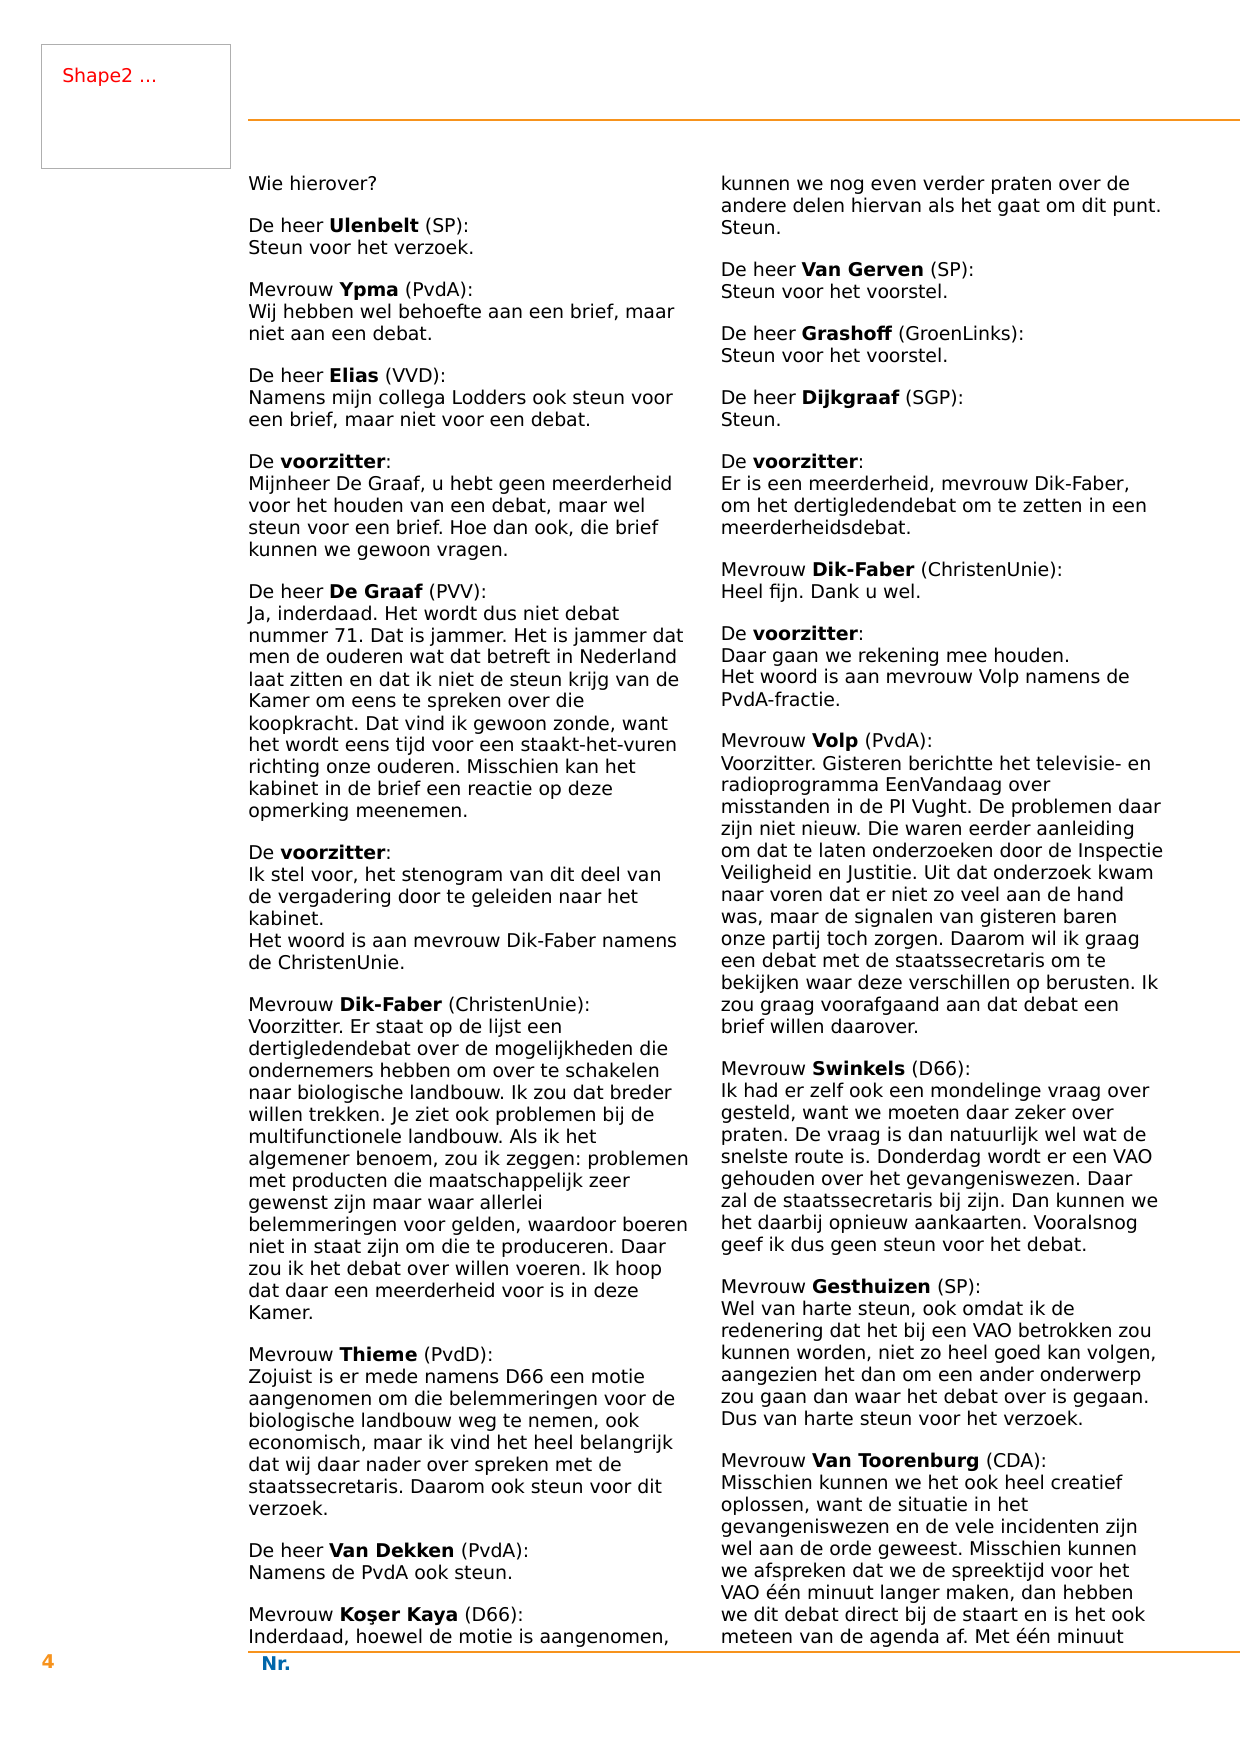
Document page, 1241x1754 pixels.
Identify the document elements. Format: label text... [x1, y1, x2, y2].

text De voorzitter: [248, 451, 691, 473]
text Inderdaad, hoewel de motie is aangenomen, [248, 1626, 691, 1648]
text Mevrouw Volp (PvdA): [721, 730, 1163, 752]
text De heer Van Gerven (SP): [721, 259, 1163, 281]
text De heer De Graaf (PVV): [248, 581, 691, 602]
text De voorzitter: [721, 622, 1163, 644]
text Ik had er zelf ook een mondelinge vraag over gesteld, want we moeten daar zeker over praten. De vraag is dan natuurlijk wel wat de snelste route is. Donderdag wordt er een VAO gehouden over het gevangeniswezen. Daar zal de staatssecretaris bij zijn. Dan kunnen we het daarbij opnieuw aankaarten. Vooralsnog geef ik dus geen steun voor het debat. [721, 1080, 1163, 1256]
text Wie hierover? [248, 173, 691, 195]
text Mevrouw Gesthuizen (SP): [721, 1276, 1163, 1298]
text De heer Elias (VVD): [248, 365, 691, 387]
text De voorzitter: [721, 451, 1163, 473]
text Zojuist is er mede namens D66 een motie aangenomen om die belemmeringen voor de biologische landbouw weg te nemen, ook economisch, maar ik vind het heel belangrijk dat wij daar nader over spreken met de staatssecretaris. Daarom ook steun voor dit verzoek. [248, 1366, 691, 1520]
text Mevrouw Van Toorenburg (CDA): [721, 1450, 1163, 1472]
text Mijnheer De Graaf, u hebt geen meerderheid voor het houden van een debat, maar wel steun voor een brief. Hoe dan ook, die brief kunnen we gewoon vragen. [248, 473, 691, 561]
text Mevrouw Swinkels (D66): [721, 1058, 1163, 1080]
text De heer Grashoff (GroenLinks): [721, 323, 1163, 345]
text Namens de PvdA ook steun. [248, 1562, 691, 1584]
text Er is een meerderheid, mevrouw Dik-Faber, om het dertigledendebat om te zetten in een meerderheidsdebat. [721, 473, 1163, 538]
text kunnen we nog even verder praten over de andere delen hiervan als het gaat om dit punt. Steun. [721, 173, 1163, 239]
text De heer Dijkgraaf (SGP): [721, 387, 1163, 409]
text Daar gaan we rekening mee houden. [721, 644, 1163, 666]
text Wij hebben wel behoefte aan een brief, maar niet aan een debat. [248, 301, 691, 345]
text Het woord is aan mevrouw Dik-Faber namens de ChristenUnie. [248, 930, 691, 974]
text Ik stel voor, het stenogram van dit deel van de vergadering door te geleiden naar het kabinet. [248, 864, 691, 930]
text De heer Ulenbelt (SP): [248, 215, 691, 237]
text Het woord is aan mevrouw Volp namens de PvdA-fractie. [721, 666, 1163, 710]
text Voorzitter. Gisteren berichtte het televisie- en radioprogramma EenVandaag over misstanden in de PI Vught. De problemen daar zijn niet nieuw. Die waren eerder aanleiding om dat te laten onderzoeken door de Inspectie Veiligheid en Justitie. Uit dat onderzoek kwam naar voren dat er niet zo veel aan de hand was, maar de signalen van gisteren baren onze partij toch zorgen. Daarom wil ik graag een debat met de staatssecretaris om te bekijken waar deze verschillen op berusten. Ik zou graag voorafgaand aan dat debat een brief willen daarover. [721, 752, 1163, 1038]
text Misschien kunnen we het ook heel creatief oplossen, want de situatie in het gevangeniswezen en de vele incidenten zijn wel aan de orde geweest. Misschien kunnen we afspreken dat we de spreektijd voor het VAO één minuut langer maken, dan hebben we dit debat direct bij de staart en is het ook meteen van de agenda af. Met één minuut [721, 1472, 1163, 1648]
text Mevrouw Dik-Faber (ChristenUnie): [721, 558, 1163, 581]
text Mevrouw Dik-Faber (ChristenUnie): [248, 994, 691, 1016]
text Namens mijn collega Lodders ook steun voor een brief, maar niet voor een debat. [248, 387, 691, 431]
text Wel van harte steun, ook omdat ik de redenering dat het bij een VAO betrokken zou kunnen worden, niet zo heel goed kan volgen, aangezien het dan om een ander onderwerp zou gaan dan waar het debat over is gegaan. Dus van harte steun voor het verzoek. [721, 1298, 1163, 1430]
text Mevrouw Thieme (PvdD): [248, 1344, 691, 1366]
text Mevrouw Koşer Kaya (D66): [248, 1604, 691, 1626]
text De voorzitter: [248, 842, 691, 864]
text Steun voor het voorstel. [721, 345, 1163, 367]
text Heel fijn. Dank u wel. [721, 581, 1163, 602]
text Steun voor het voorstel. [721, 281, 1163, 303]
text Steun. [721, 409, 1163, 431]
text De heer Van Dekken (PvdA): [248, 1540, 691, 1562]
text Voorzitter. Er staat op de lijst een dertigledendebat over de mogelijkheden die ondernemers hebben om over te schakelen naar biologische landbouw. Ik zou dat breder willen trekken. Je ziet ook problemen bij de multifunctionele landbouw. Als ik het algemener benoem, zou ik zeggen: problemen met producten die maatschappelijk zeer gewenst zijn maar waar allerlei belemmeringen voor gelden, waardoor boeren niet in staat zijn om die te produceren. Daar zou ik het debat over willen voeren. Ik hoop dat daar een meerderheid voor is in deze Kamer. [248, 1016, 691, 1324]
text Steun voor het verzoek. [248, 237, 691, 259]
text Ja, inderdaad. Het wordt dus niet debat nummer 71. Dat is jammer. Het is jammer dat men de ouderen wat dat betreft in Nederland laat zitten en dat ik niet de steun krijg van de Kamer om eens te spreken over die koopkracht. Dat vind ik gewoon zonde, want het wordt eens tijd voor een staakt-het-vuren richting onze ouderen. Misschien kan het kabinet in de brief een reactie op deze opmerking meenemen. [248, 602, 691, 822]
text Mevrouw Ypma (PvdA): [248, 279, 691, 301]
